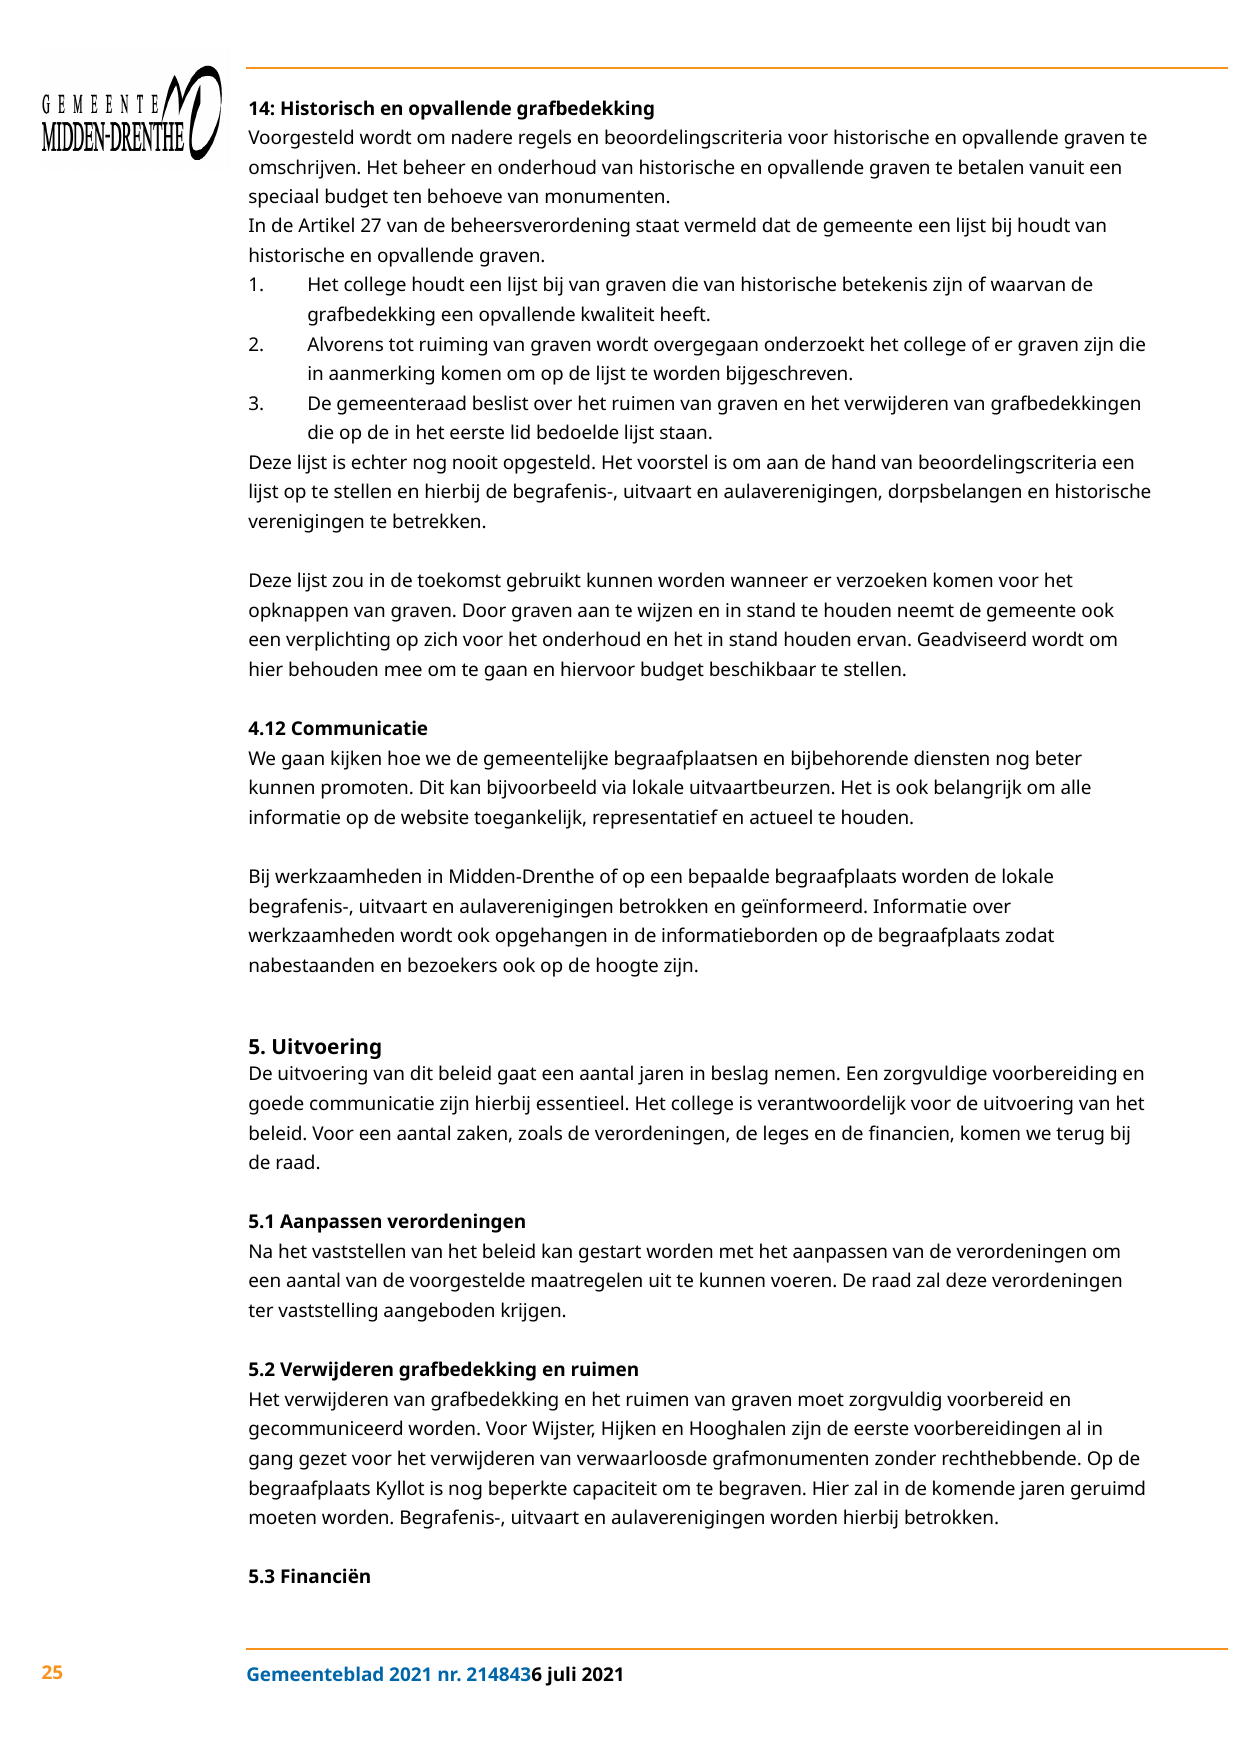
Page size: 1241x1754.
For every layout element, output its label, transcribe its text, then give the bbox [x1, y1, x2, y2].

text 5. Uitvoering [248, 1032, 1152, 1061]
text 5.2 Verwijderen grafbedekking en ruimen [248, 1356, 1152, 1382]
text In de Artikel 27 van de beheersverordening staat vermeld dat de gemeente een lijst bij houdt van historische en opvallende graven. [248, 212, 1152, 268]
text 4.12 Communicatie [248, 715, 1152, 741]
text We gaan kijken hoe we de gemeentelijke begraafplaatsen en bijbehorende diensten nog beter kunnen promoten. Dit kan bijvoorbeeld via lokale uitvaartbeurzen. Het is ook belangrijk om alle informatie op de website toegankelijk, representatief en actueel te houden. [248, 745, 1152, 830]
text 5.1 Aanpassen verordeningen [248, 1208, 1152, 1234]
list Alvorens tot ruiming van graven wordt overgegaan onderzoekt het college of er graven zijn die in aanmerking komen om op de lijst te worden bijgeschreven. [248, 331, 1152, 386]
text Na het vaststellen van het beleid kan gestart worden met het aanpassen van de verordeningen om een aantal van de voorgestelde maatregelen uit te kunnen voeren. De raad zal deze verordeningen ter vaststelling aangeboden krijgen. [248, 1238, 1152, 1323]
text Deze lijst zou in de toekomst gebruikt kunnen worden wanneer er verzoeken komen voor het opknappen van graven. Door graven aan te wijzen en in stand te houden neemt de gemeente ook een verplichting op zich voor het onderhoud en het in stand houden ervan. Geadviseerd wordt om hier behouden mee om te gaan en hiervoor budget beschikbaar te stellen. [248, 567, 1152, 682]
text 5.3 Financiën [248, 1563, 1152, 1589]
text Bij werkzaamheden in Midden-Drenthe of op een bepaalde begraafplaats worden de lokale begrafenis-, uitvaart en aulaverenigingen betrokken en geïnformeerd. Informatie over werkzaamheden wordt ook opgehangen in de informatieborden op de begraafplaats zodat nabestaanden en bezoekers ook op de hoogte zijn. [248, 863, 1152, 978]
list Het college houdt een lijst bij van graven die van historische betekenis zijn of waarvan de grafbedekking een opvallende kwaliteit heeft. [248, 272, 1152, 327]
picture [41, 47, 231, 172]
text Deze lijst is echter nog nooit opgesteld. Het voorstel is om aan de hand van beoordelingscriteria een lijst op te stellen en hierbij de begrafenis-, uitvaart en aulaverenigingen, dorpsbelangen en historische verenigingen te betrekken. [248, 449, 1152, 534]
list De gemeenteraad beslist over het ruimen van graven en het verwijderen van grafbedekkingen die op de in het eerste lid bedoelde lijst staan. [248, 390, 1152, 445]
text Het verwijderen van grafbedekking en het ruimen van graven moet zorgvuldig voorbereid en gecommuniceerd worden. Voor Wijster, Hijken en Hooghalen zijn de eerste voorbereidingen al in gang gezet voor het verwijderen van verwaarloosde grafmonumenten zonder rechthebbende. Op de begraafplaats Kyllot is nog beperkte capaciteit om te begraven. Hier zal in de komende jaren geruimd moeten worden. Begrafenis-, uitvaart en aulaverenigingen worden hierbij betrokken. [248, 1386, 1152, 1530]
text De uitvoering van dit beleid gaat een aantal jaren in beslag nemen. Een zorgvuldige voorbereiding en goede communicatie zijn hierbij essentieel. Het college is verantwoordelijk voor de uitvoering van het beleid. Voor een aantal zaken, zoals de verordeningen, de leges en de financien, komen we terug bij de raad. [248, 1061, 1152, 1175]
table_header 14: Historisch en opvallende grafbedekking Voorgesteld wordt om nadere regels en beoordelingscriteria voor historische en opvallende graven te omschrijven. Het beheer en onderhoud van historische en opvallende graven te betalen vanuit een speciaal budget ten behoeve van monumenten. [248, 95, 1152, 209]
